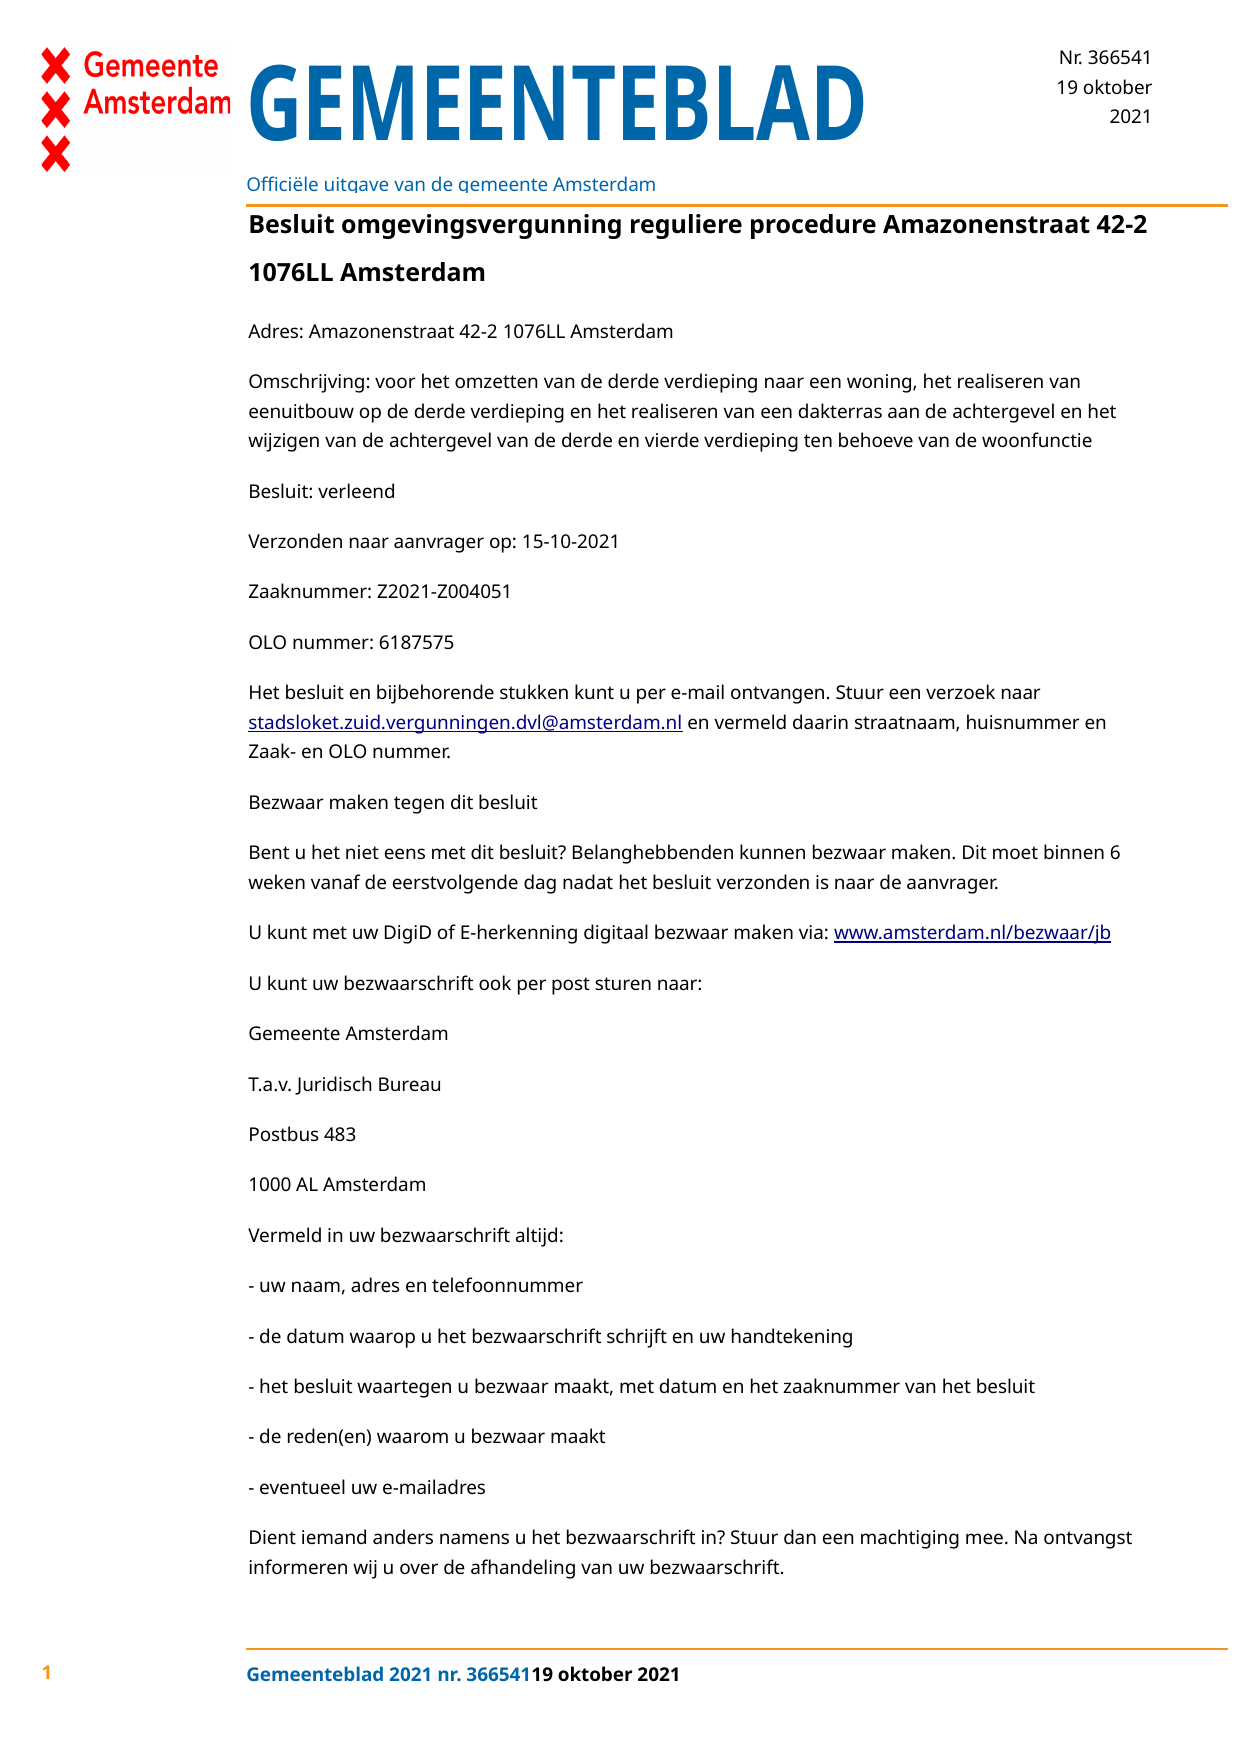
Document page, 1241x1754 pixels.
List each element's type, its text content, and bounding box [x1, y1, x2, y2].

text Bezwaar maken tegen dit besluit [248, 789, 1152, 815]
text - de datum waarop u het bezwaarschrift schrijft en uw handtekening [248, 1323, 1152, 1349]
text Bent u het niet eens met dit besluit? Belanghebbenden kunnen bezwaar maken. Dit moet binnen 6 weken vanaf de eerstvolgende dag nadat het besluit verzonden is naar de aanvrager. [248, 839, 1152, 895]
text Het besluit en bijbehorende stukken kunt u per e-mail ontvangen. Stuur een verzoek naar stadsloket.zuid.vergunningen.dvl@amsterdam.nl en vermeld daarin straatnaam, huisnummer en Zaak- en OLO nummer. [248, 679, 1152, 764]
picture [41, 47, 231, 172]
text Verzonden naar aanvrager op: 15-10-2021 [248, 528, 1152, 554]
text Postbus 483 [248, 1121, 1152, 1147]
text Besluit: verleend [248, 478, 1152, 504]
text Omschrijving: voor het omzetten van de derde verdieping naar een woning, het realiseren van eenuitbouw op de derde verdieping en het realiseren van een dakterras aan de achtergevel en het wijzigen van de achtergevel van de derde en vierde verdieping ten behoeve van de woonfunctie [248, 368, 1152, 453]
text T.a.v. Juridisch Bureau [248, 1071, 1152, 1097]
text - het besluit waartegen u bezwaar maakt, met datum en het zaaknummer van het besluit [248, 1373, 1152, 1399]
text U kunt met uw DigiD of E-herkenning digitaal bezwaar maken via: www.amsterdam.nl/bezwaar/jb [248, 919, 1152, 945]
text Besluit omgevingsvergunning reguliere procedure Amazonenstraat 42-2 1076LL Amsterdam [248, 207, 1152, 288]
text - eventueel uw e-mailadres [248, 1474, 1152, 1500]
text - uw naam, adres en telefoonnummer [248, 1272, 1152, 1298]
text 1000 AL Amsterdam [248, 1172, 1152, 1197]
text Zaaknummer: Z2021-Z004051 [248, 579, 1152, 604]
text Adres: Amazonenstraat 42-2 1076LL Amsterdam [248, 318, 1152, 344]
text Gemeente Amsterdam [248, 1020, 1152, 1046]
text Dient iemand anders namens u het bezwaarschrift in? Stuur dan een machtiging mee. Na ontvangst informeren wij u over de afhandeling van uw bezwaarschrift. [248, 1524, 1152, 1580]
text OLO nummer: 6187575 [248, 629, 1152, 655]
text U kunt uw bezwaarschrift ook per post sturen naar: [248, 970, 1152, 996]
text Vermeld in uw bezwaarschrift altijd: [248, 1222, 1152, 1248]
text - de reden(en) waarom u bezwaar maakt [248, 1424, 1152, 1449]
